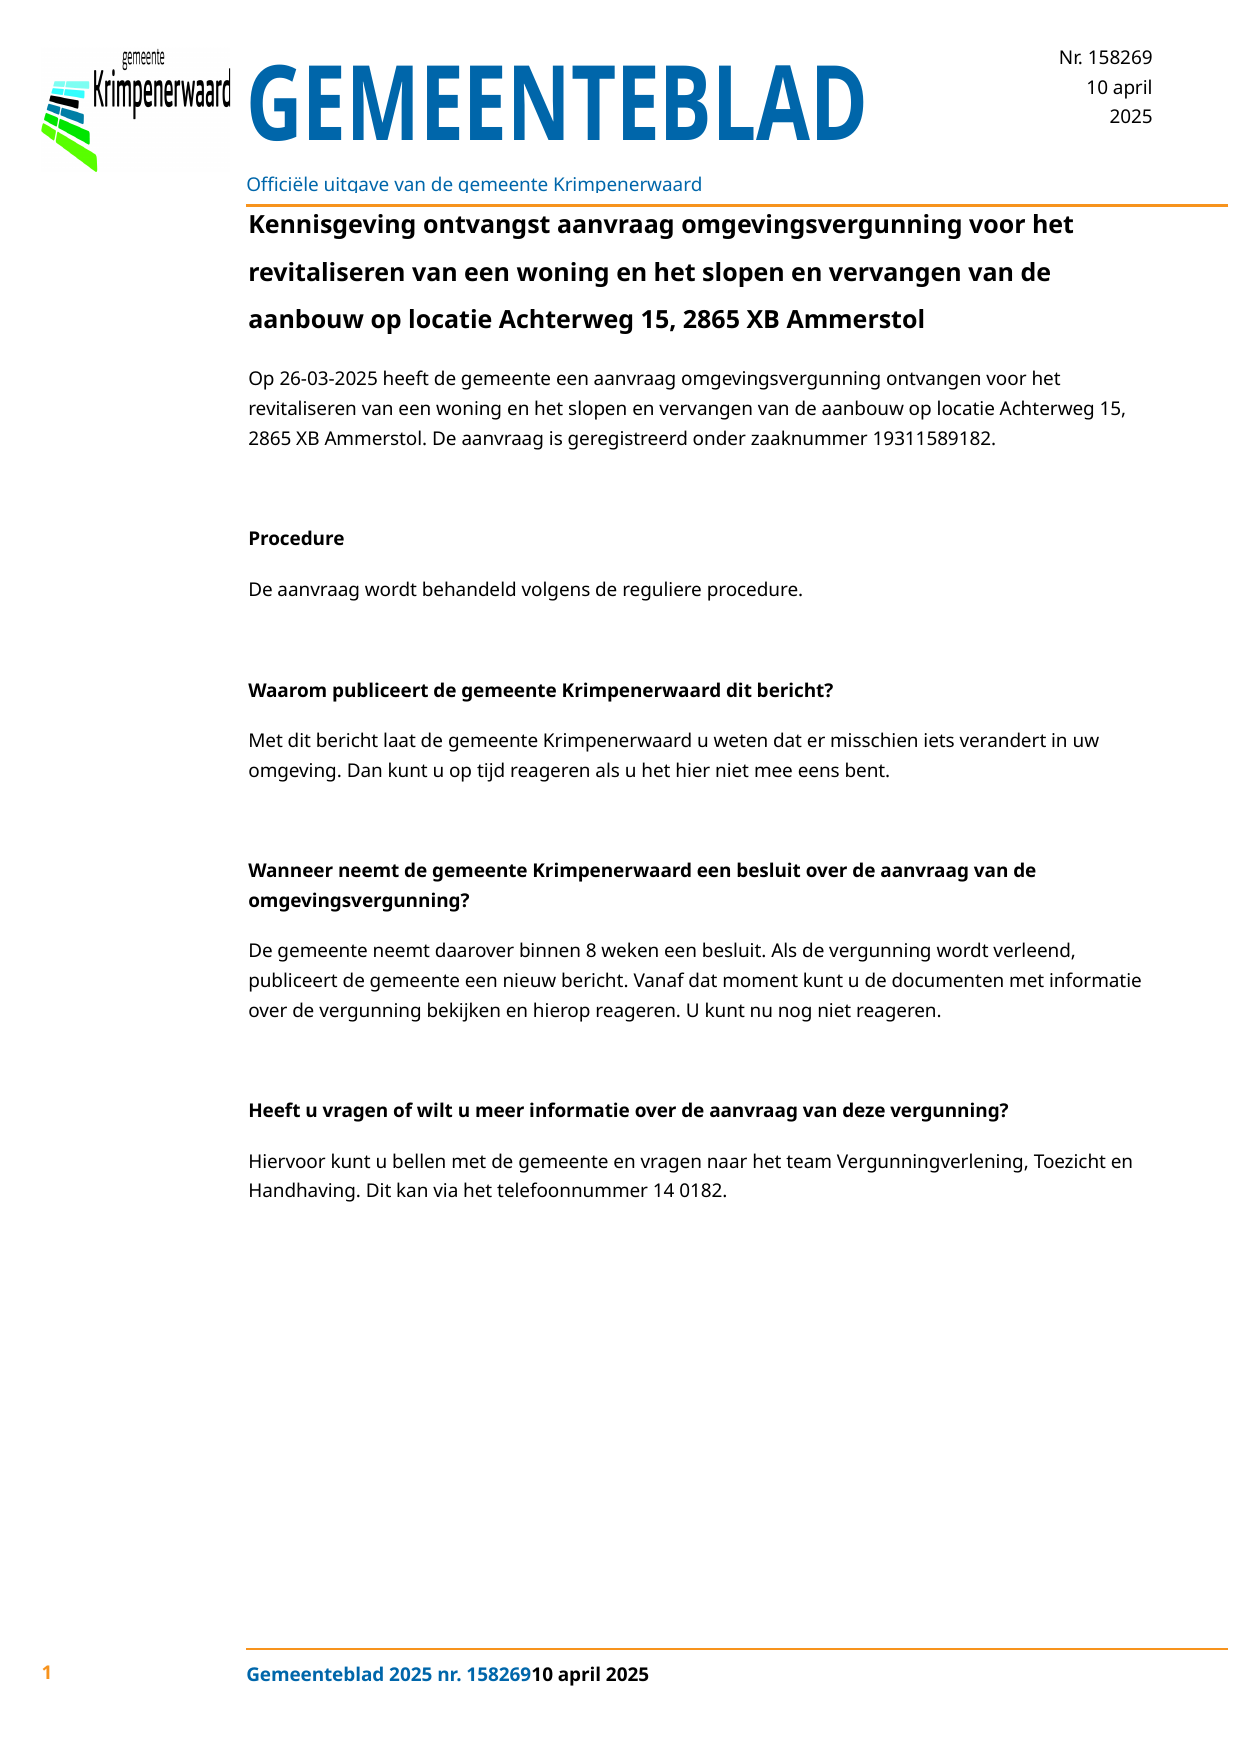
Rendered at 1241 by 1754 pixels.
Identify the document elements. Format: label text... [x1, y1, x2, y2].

text Waarom publiceert de gemeente Krimpenerwaard dit bericht? [248, 677, 1152, 702]
picture [41, 47, 231, 172]
text Procedure [248, 526, 1152, 551]
text De gemeente neemt daarover binnen 8 weken een besluit. Als de vergunning wordt verleend, publiceert de gemeente een nieuw bericht. Vanaf dat moment kunt u de documenten met informatie over de vergunning bekijken en hierop reageren. U kunt nu nog niet reageren. [248, 938, 1152, 1022]
text Hiervoor kunt u bellen met de gemeente en vragen naar het team Vergunningverlening, Toezicht en Handhaving. Dit kan via het telefoonnummer 14 0182. [248, 1148, 1152, 1203]
text Wanneer neemt de gemeente Krimpenerwaard een besluit over de aanvraag van de omgevingsvergunning? [248, 858, 1152, 913]
text Met dit bericht laat de gemeente Krimpenerwaard u weten dat er misschien iets verandert in uw omgeving. Dan kunt u op tijd reageren als u het hier niet mee eens bent. [248, 727, 1152, 782]
text Kennisgeving ontvangst aanvraag omgevingsvergunning voor het revitaliseren van een woning en het slopen en vervangen van de aanbouw op locatie Achterweg 15, 2865 XB Ammerstol [248, 207, 1152, 336]
text Heeft u vragen of wilt u meer informatie over de aanvraag van deze vergunning? [248, 1098, 1152, 1123]
text De aanvraag wordt behandeld volgens de reguliere procedure. [248, 576, 1152, 602]
text Op 26-03-2025 heeft de gemeente een aanvraag omgevingsvergunning ontvangen voor het revitaliseren van een woning en het slopen en vervangen van de aanbouw op locatie Achterweg 15, 2865 XB Ammerstol. De aanvraag is geregistreerd onder zaaknummer 19311589182. [248, 366, 1152, 450]
